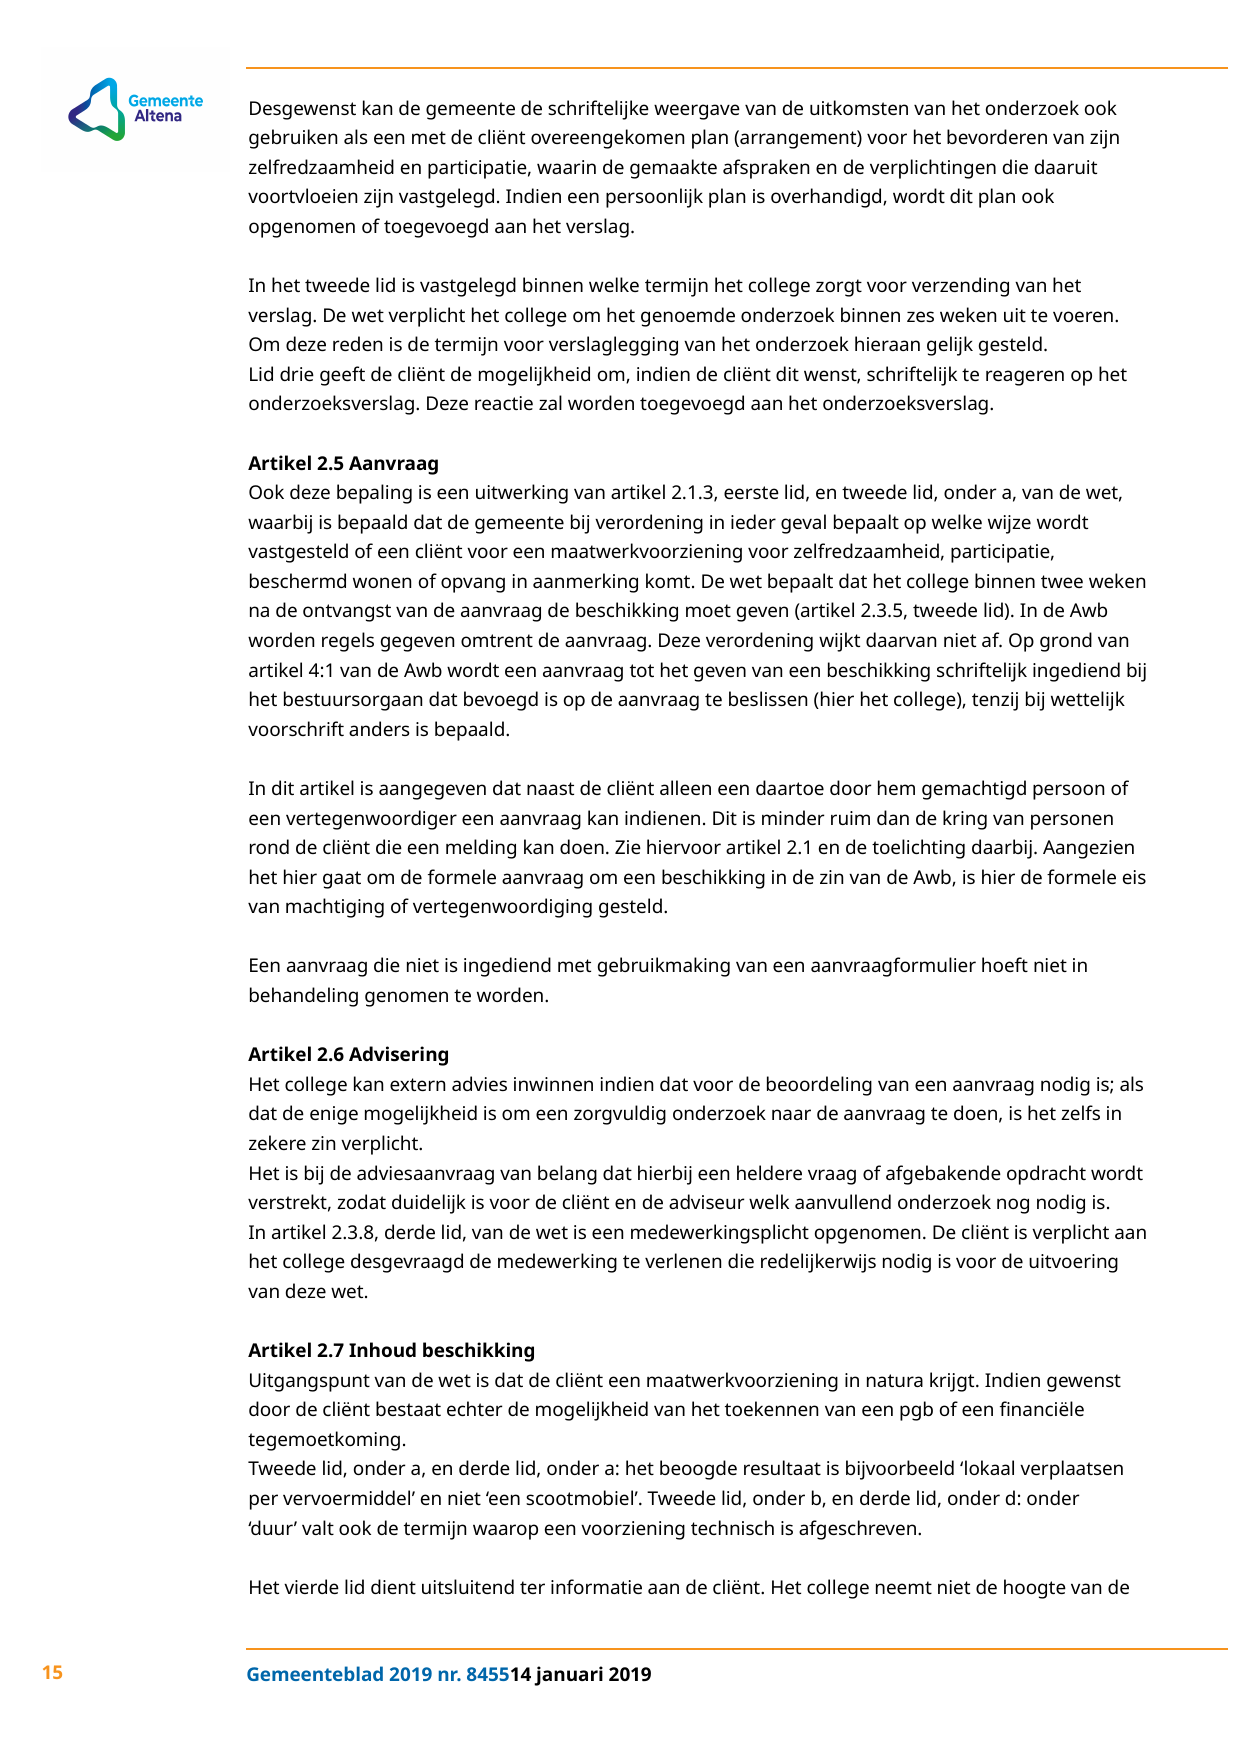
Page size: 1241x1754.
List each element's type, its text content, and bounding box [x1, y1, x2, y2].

text Het college kan extern advies inwinnen indien dat voor de beoordeling van een aanvraag nodig is; als dat de enige mogelijkheid is om een zorgvuldig onderzoek naar de aanvraag te doen, is het zelfs in zekere zin verplicht. [248, 1071, 1152, 1156]
text Het vierde lid dient uitsluitend ter informatie aan de cliënt. Het college neemt niet de hoogte van de [248, 1574, 1152, 1600]
text Artikel 2.5 Aanvraag [248, 450, 1152, 476]
text Lid drie geeft de cliënt de mogelijkheid om, indien de cliënt dit wenst, schriftelijk te reageren op het onderzoeksverslag. Deze reactie zal worden toegevoegd aan het onderzoeksverslag. [248, 361, 1152, 416]
text Tweede lid, onder a, en derde lid, onder a: het beoogde resultaat is bijvoorbeeld ‘lokaal verplaatsen per vervoermiddel’ en niet ‘een scootmobiel’. Tweede lid, onder b, en derde lid, onder d: onder [248, 1456, 1152, 1511]
text Desgewenst kan de gemeente de schriftelijke weergave van de uitkomsten van het onderzoek ook gebruiken als een met de cliënt overeengekomen plan (arrangement) voor het bevorderen van zijn zelfredzaamheid en participatie, waarin de gemaakte afspraken en de verplichtingen die daaruit voortvloeien zijn vastgelegd. Indien een persoonlijk plan is overhandigd, wordt dit plan ook opgenomen of toegevoegd aan het verslag. [248, 95, 1152, 239]
text In het tweede lid is vastgelegd binnen welke termijn het college zorgt voor verzending van het verslag. De wet verplicht het college om het genoemde onderzoek binnen zes weken uit te voeren. Om deze reden is de termijn voor verslaglegging van het onderzoek hieraan gelijk gesteld. [248, 272, 1152, 357]
picture [41, 47, 231, 172]
text Het is bij de adviesaanvraag van belang dat hierbij een heldere vraag of afgebakende opdracht wordt verstrekt, zodat duidelijk is voor de cliënt en de adviseur welk aanvullend onderzoek nog nodig is. [248, 1160, 1152, 1215]
text In artikel 2.3.8, derde lid, van de wet is een medewerkingsplicht opgenomen. De cliënt is verplicht aan het college desgevraagd de medewerking te verlenen die redelijkerwijs nodig is voor de uitvoering van deze wet. [248, 1219, 1152, 1304]
text Een aanvraag die niet is ingediend met gebruikmaking van een aanvraagformulier hoeft niet in behandeling genomen te worden. [248, 953, 1152, 1008]
text Ook deze bepaling is een uitwerking van artikel 2.1.3, eerste lid, en tweede lid, onder a, van de wet, waarbij is bepaald dat de gemeente bij verordening in ieder geval bepaalt op welke wijze wordt vastgesteld of een cliënt voor een maatwerkvoorziening voor zelfredzaamheid, participatie, beschermd wonen of opvang in aanmerking komt. De wet bepaalt dat het college binnen twee weken na de ontvangst van de aanvraag de beschikking moet geven (artikel 2.3.5, tweede lid). In de Awb worden regels gegeven omtrent de aanvraag. Deze verordening wijkt daarvan niet af. Op grond van artikel 4:1 van de Awb wordt een aanvraag tot het geven van een beschikking schriftelijk ingediend bij het bestuursorgaan dat bevoegd is op de aanvraag te beslissen (hier het college), tenzij bij wettelijk voorschrift anders is bepaald. [248, 479, 1152, 742]
text In dit artikel is aangegeven dat naast de cliënt alleen een daartoe door hem gemachtigd persoon of een vertegenwoordiger een aanvraag kan indienen. Dit is minder ruim dan de kring van personen rond de cliënt die een melding kan doen. Zie hiervoor artikel 2.1 en de toelichting daarbij. Aangezien het hier gaat om de formele aanvraag om een beschikking in de zin van de Awb, is hier de formele eis van machtiging of vertegenwoordiging gesteld. [248, 775, 1152, 919]
text Uitgangspunt van de wet is dat de cliënt een maatwerkvoorziening in natura krijgt. Indien gewenst door de cliënt bestaat echter de mogelijkheid van het toekennen van een pgb of een financiële tegemoetkoming. [248, 1367, 1152, 1452]
text ‘duur’ valt ook de termijn waarop een voorziening technisch is afgeschreven. [248, 1515, 1152, 1541]
text Artikel 2.7 Inhoud beschikking [248, 1337, 1152, 1363]
text Artikel 2.6 Advisering [248, 1041, 1152, 1067]
